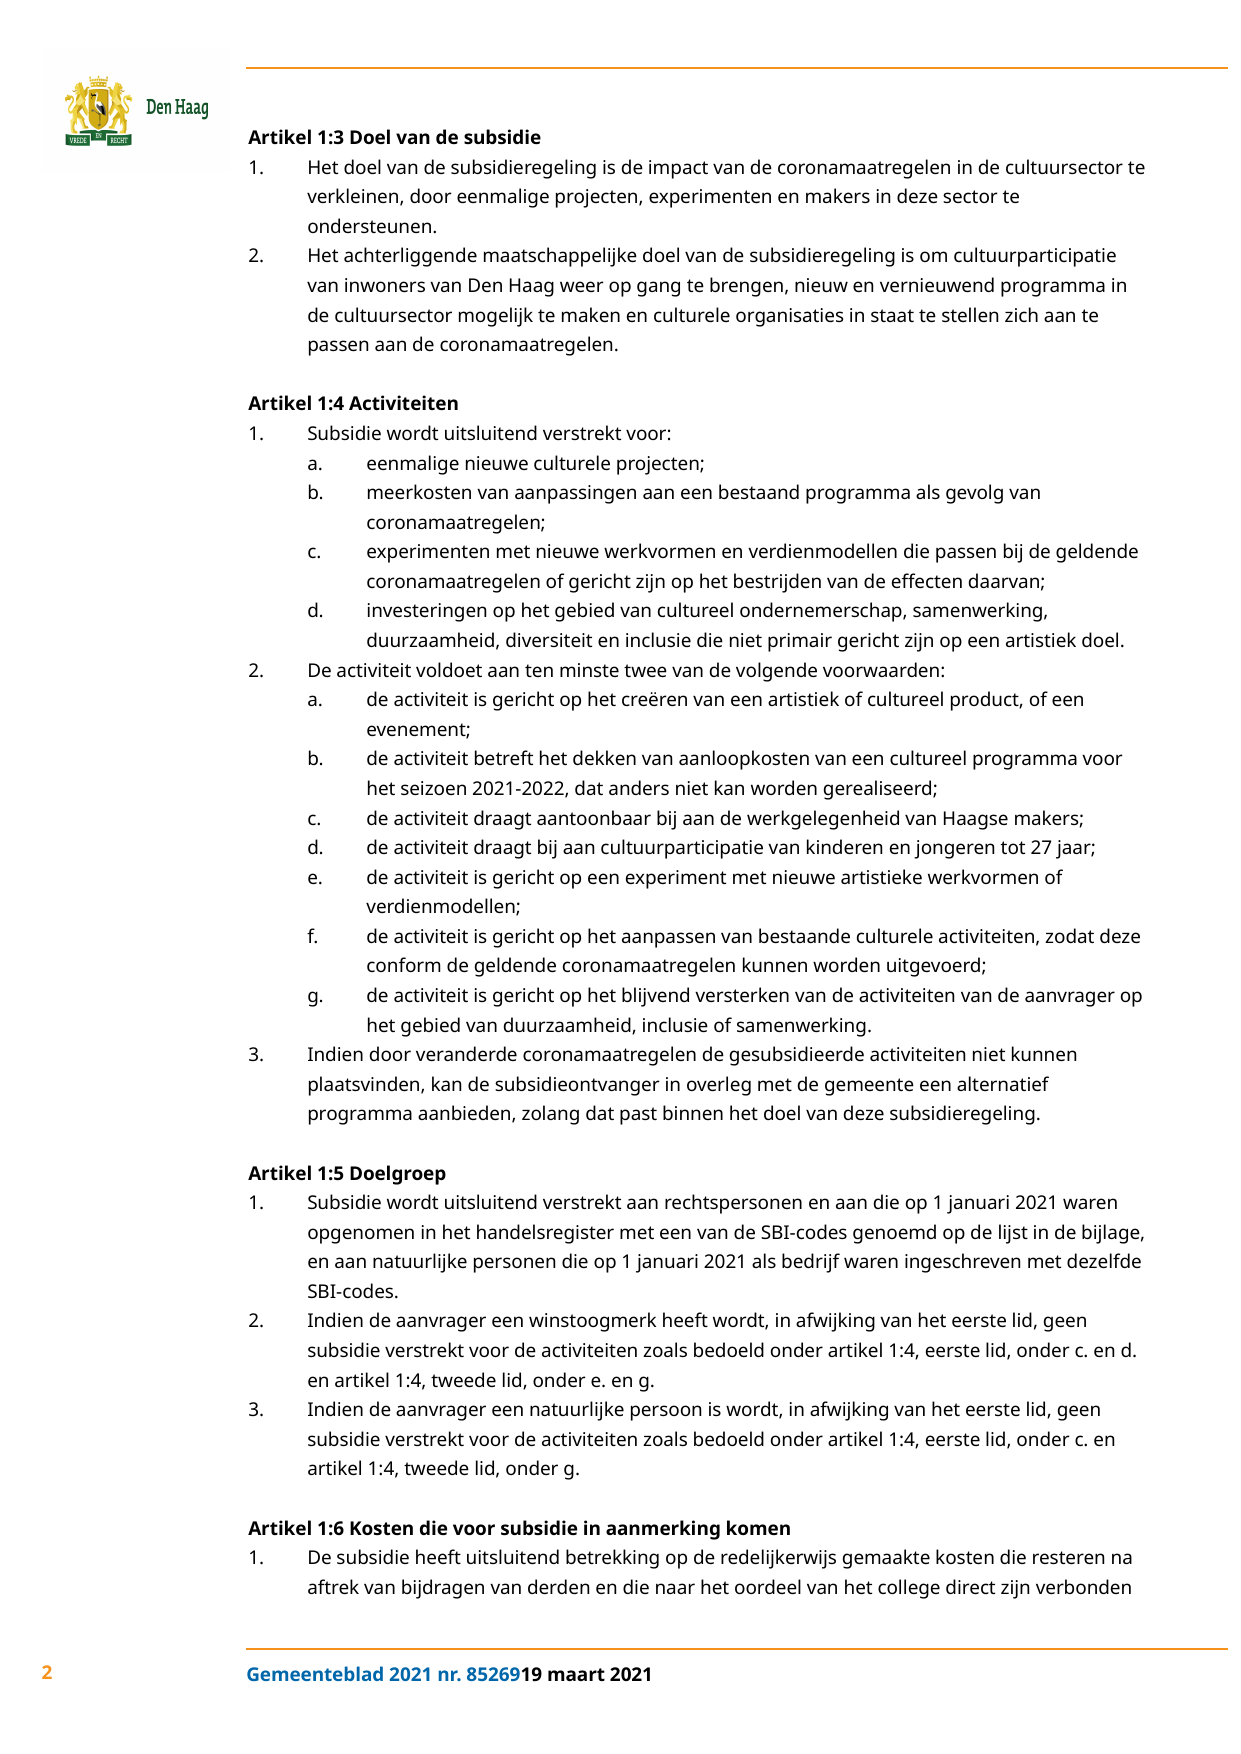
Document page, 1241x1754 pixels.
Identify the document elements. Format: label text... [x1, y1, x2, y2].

list Het doel van de subsidieregeling is de impact van de coronamaatregelen in de cultuursector te verkleinen, door eenmalige projecten, experimenten en makers in deze sector te ondersteunen. [248, 154, 1152, 239]
list de activiteit is gericht op het blijvend versterken van de activiteiten van de aanvrager op het gebied van duurzaamheid, inclusie of samenwerking. [307, 982, 1152, 1038]
text Artikel 1:5 Doelgroep [248, 1160, 1152, 1186]
list De activiteit voldoet aan ten minste twee van de volgende voorwaarden: [248, 657, 1152, 683]
list Indien de aanvrager een winstoogmerk heeft wordt, in afwijking van het eerste lid, geen subsidie verstrekt voor de activiteiten zoals bedoeld onder artikel 1:4, eerste lid, onder c. en d. en artikel 1:4, tweede lid, onder e. en g. [248, 1308, 1152, 1393]
list Indien de aanvrager een natuurlijke persoon is wordt, in afwijking van het eerste lid, geen subsidie verstrekt voor de activiteiten zoals bedoeld onder artikel 1:4, eerste lid, onder c. en artikel 1:4, tweede lid, onder g. [248, 1396, 1152, 1481]
text Artikel 1:4 Activiteiten [248, 391, 1152, 416]
picture [41, 47, 231, 172]
list experimenten met nieuwe werkvormen en verdienmodellen die passen bij de geldende coronamaatregelen of gericht zijn op het bestrijden van de effecten daarvan; [307, 538, 1152, 594]
list De subsidie heeft uitsluitend betrekking op de redelijkerwijs gemaakte kosten die resteren na aftrek van bijdragen van derden en die naar het oordeel van het college direct zijn verbonden [248, 1544, 1152, 1600]
list de activiteit draagt bij aan cultuurparticipatie van kinderen en jongeren tot 27 jaar; [307, 834, 1152, 860]
list de activiteit is gericht op het creëren van een artistiek of cultureel product, of een evenement; [307, 686, 1152, 742]
text Artikel 1:3 Doel van de subsidie [248, 124, 1152, 150]
list Subsidie wordt uitsluitend verstrekt voor: [248, 420, 1152, 446]
list Indien door veranderde coronamaatregelen de gesubsidieerde activiteiten niet kunnen plaatsvinden, kan de subsidieontvanger in overleg met de gemeente een alternatief programma aanbieden, zolang dat past binnen het doel van deze subsidieregeling. [248, 1041, 1152, 1126]
text Artikel 1:6 Kosten die voor subsidie in aanmerking komen [248, 1515, 1152, 1541]
list eenmalige nieuwe culturele projecten; [307, 450, 1152, 476]
list meerkosten van aanpassingen aan een bestaand programma als gevolg van coronamaatregelen; [307, 479, 1152, 535]
list Subsidie wordt uitsluitend verstrekt aan rechtspersonen en aan die op 1 januari 2021 waren opgenomen in het handelsregister met een van de SBI-codes genoemd op de lijst in de bijlage, en aan natuurlijke personen die op 1 januari 2021 als bedrijf waren ingeschreven met dezelfde SBI-codes. [248, 1189, 1152, 1304]
list investeringen op het gebied van cultureel ondernemerschap, samenwerking, duurzaamheid, diversiteit en inclusie die niet primair gericht zijn op een artistiek doel. [307, 598, 1152, 653]
list de activiteit betreft het dekken van aanloopkosten van een cultureel programma voor het seizoen 2021-2022, dat anders niet kan worden gerealiseerd; [307, 746, 1152, 801]
list de activiteit is gericht op het aanpassen van bestaande culturele activiteiten, zodat deze conform de geldende coronamaatregelen kunnen worden uitgevoerd; [307, 923, 1152, 978]
list de activiteit is gericht op een experiment met nieuwe artistieke werkvormen of verdienmodellen; [307, 864, 1152, 919]
list Het achterliggende maatschappelijke doel van de subsidieregeling is om cultuurparticipatie van inwoners van Den Haag weer op gang te brengen, nieuw en vernieuwend programma in de cultuursector mogelijk te maken en culturele organisaties in staat te stellen zich aan te passen aan de coronamaatregelen. [248, 243, 1152, 357]
list de activiteit draagt aantoonbaar bij aan de werkgelegenheid van Haagse makers; [307, 805, 1152, 831]
